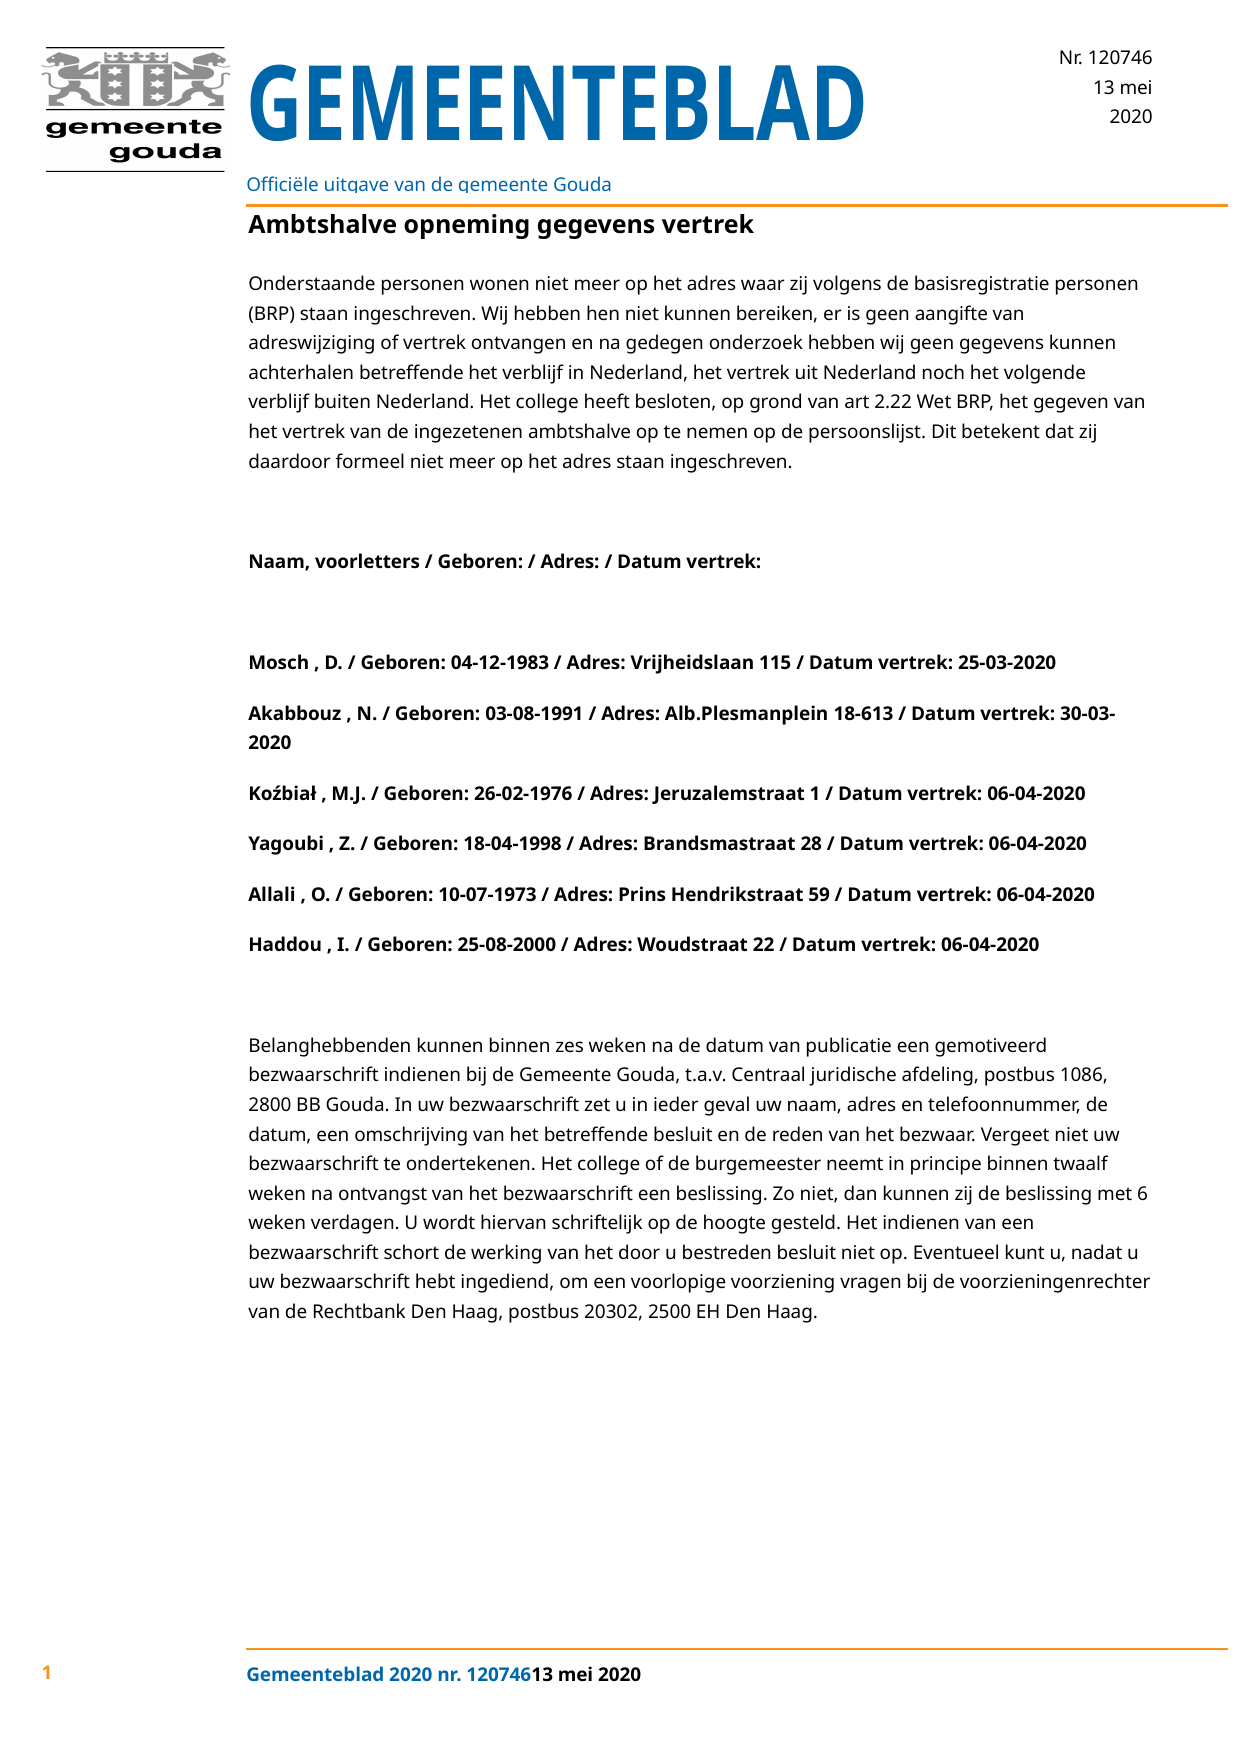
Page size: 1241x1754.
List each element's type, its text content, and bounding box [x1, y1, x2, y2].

text Yagoubi , Z. / Geboren: 18-04-1998 / Adres: Brandsmastraat 28 / Datum vertrek: 06-04-2020 [248, 830, 1152, 856]
picture [41, 47, 231, 172]
text Akabbouz , N. / Geboren: 03-08-1991 / Adres: Alb.Plesmanplein 18-613 / Datum vertrek: 30-03-2020 [248, 700, 1152, 755]
text Belanghebbenden kunnen binnen zes weken na de datum van publicatie een gemotiveerd bezwaarschrift indienen bij de Gemeente Gouda, t.a.v. Centraal juridische afdeling, postbus 1086, 2800 BB Gouda. In uw bezwaarschrift zet u in ieder geval uw naam, adres en telefoonnummer, de datum, een omschrijving van het betreffende besluit en de reden van het bezwaar. Vergeet niet uw bezwaarschrift te ondertekenen. Het college of de burgemeester neemt in principe binnen twaalf weken na ontvangst van het bezwaarschrift een beslissing. Zo niet, dan kunnen zij de beslissing met 6 weken verdagen. U wordt hiervan schriftelijk op de hoogte gesteld. Het indienen van een bezwaarschrift schort de werking van het door u bestreden besluit niet op. Eventueel kunt u, nadat u uw bezwaarschrift hebt ingediend, om een voorlopige voorziening vragen bij de voorzieningenrechter van de Rechtbank Den Haag, postbus 20302, 2500 EH Den Haag. [248, 1032, 1152, 1324]
text Naam, voorletters / Geboren: / Adres: / Datum vertrek: [248, 549, 1152, 574]
text Haddou , I. / Geboren: 25-08-2000 / Adres: Woudstraat 22 / Datum vertrek: 06-04-2020 [248, 931, 1152, 957]
text Koźbiał , M.J. / Geboren: 26-02-1976 / Adres: Jeruzalemstraat 1 / Datum vertrek: 06-04-2020 [248, 780, 1152, 806]
text Ambtshalve opneming gegevens vertrek [248, 207, 1152, 241]
text Allali , O. / Geboren: 10-07-1973 / Adres: Prins Hendrikstraat 59 / Datum vertrek: 06-04-2020 [248, 881, 1152, 906]
text Mosch , D. / Geboren: 04-12-1983 / Adres: Vrijheidslaan 115 / Datum vertrek: 25-03-2020 [248, 649, 1152, 675]
text Onderstaande personen wonen niet meer op het adres waar zij volgens de basisregistratie personen (BRP) staan ingeschreven. Wij hebben hen niet kunnen bereiken, er is geen aangifte van adreswijziging of vertrek ontvangen en na gedegen onderzoek hebben wij geen gegevens kunnen achterhalen betreffende het verblijf in Nederland, het vertrek uit Nederland noch het volgende verblijf buiten Nederland. Het college heeft besloten, op grond van art 2.22 Wet BRP, het gegeven van het vertrek van de ingezetenen ambtshalve op te nemen op de persoonslijst. Dit betekent dat zij daardoor formeel niet meer op het adres staan ingeschreven. [248, 270, 1152, 473]
